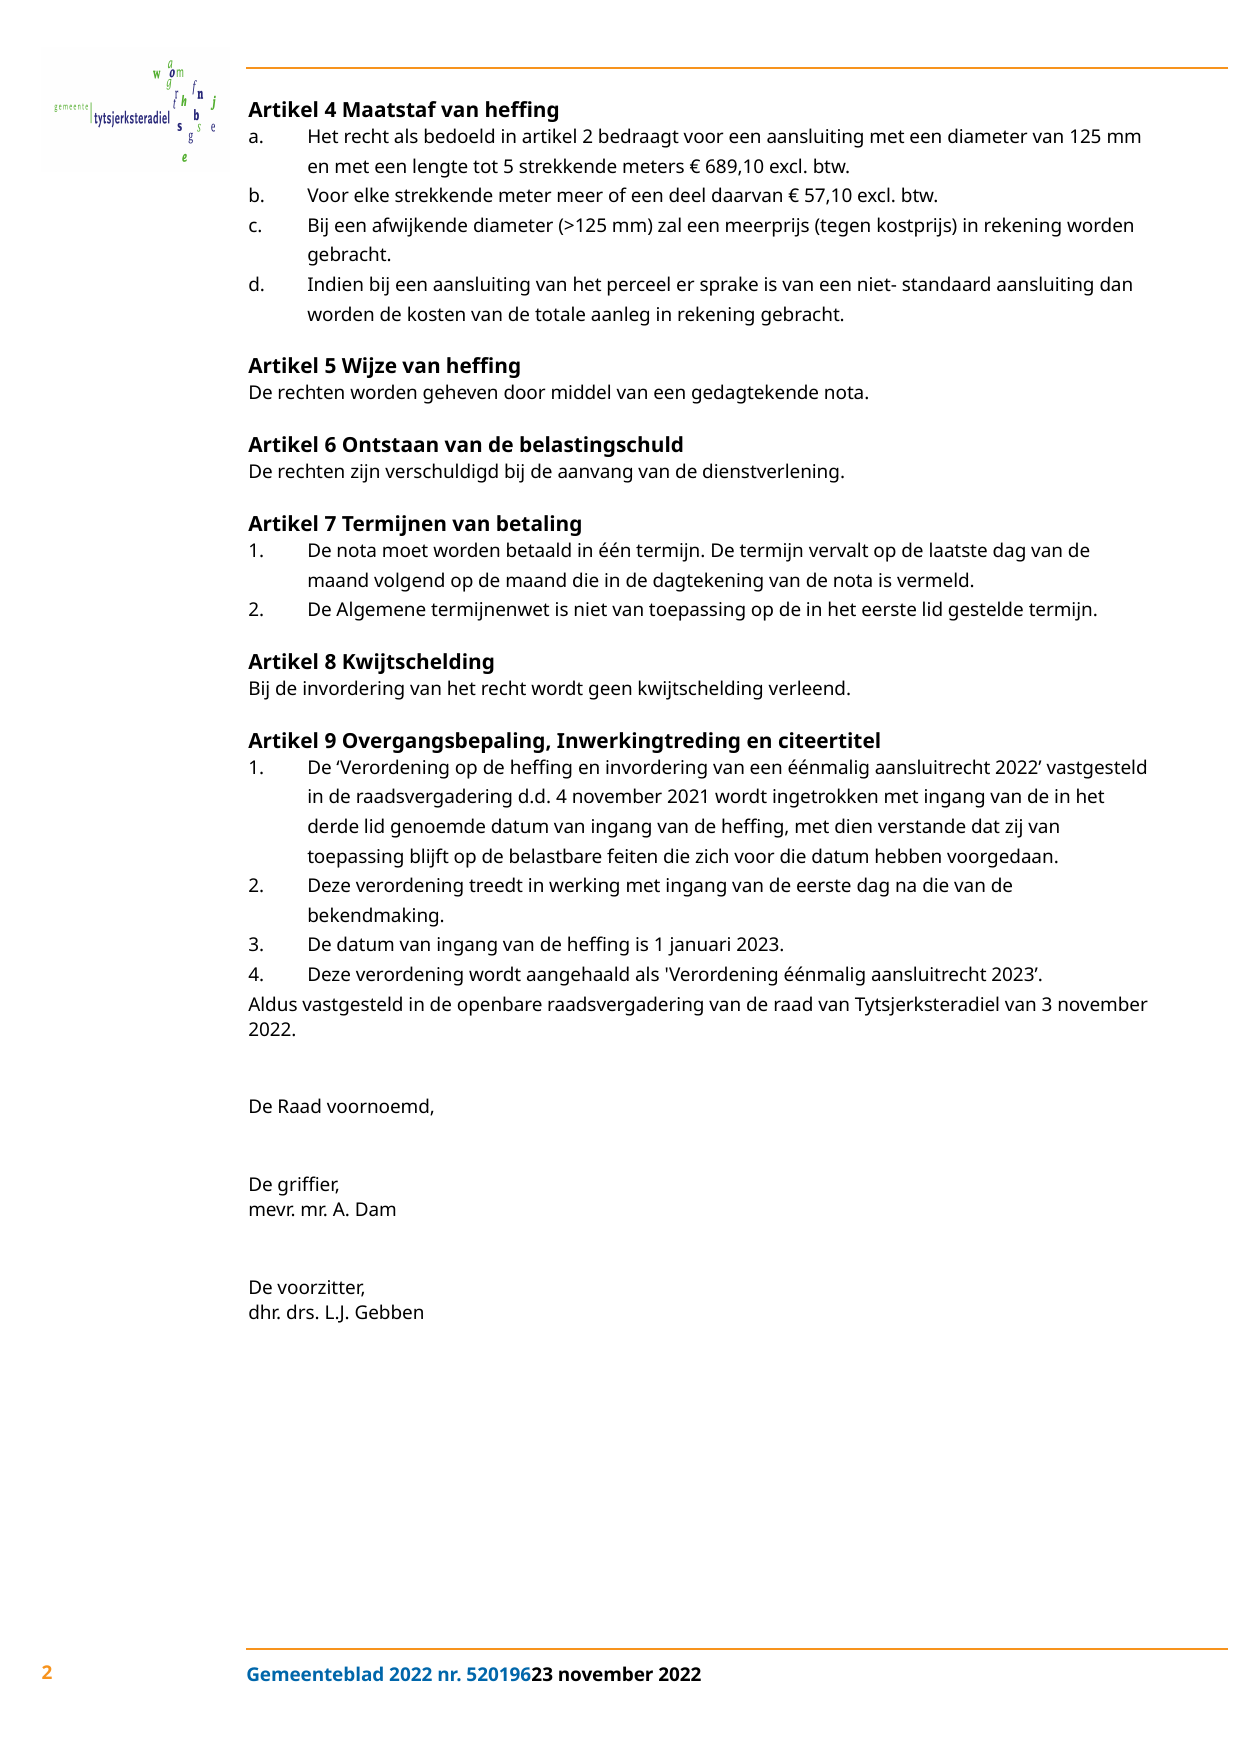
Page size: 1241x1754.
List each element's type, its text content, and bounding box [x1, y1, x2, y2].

text Artikel 7 Termijnen van betaling [248, 509, 1152, 537]
text Aldus vastgesteld in de openbare raadsvergadering van de raad van Tytsjerksteradiel van 3 november 2022. [248, 991, 1152, 1042]
text De Raad voornoemd, [248, 1094, 1152, 1119]
text De rechten worden geheven door middel van een gedagtekende nota. [248, 379, 1152, 405]
list Deze verordening wordt aangehaald als 'Verordening éénmalig aansluitrecht 2023’. [248, 961, 1152, 987]
text Bij de invordering van het recht wordt geen kwijtschelding verleend. [248, 675, 1152, 701]
text De griffier, [248, 1171, 1152, 1197]
list Deze verordening treedt in werking met ingang van de eerste dag na die van de bekendmaking. [248, 872, 1152, 928]
text De rechten zijn verschuldigd bij de aanvang van de dienstverlening. [248, 458, 1152, 484]
text Artikel 9 Overgangsbepaling, Inwerkingtreding en citeertitel [248, 726, 1152, 754]
list Indien bij een aansluiting van het perceel er sprake is van een niet- standaard aansluiting dan worden de kosten van de totale aanleg in rekening gebracht. [248, 271, 1152, 326]
text Artikel 8 Kwijtschelding [248, 647, 1152, 675]
text Artikel 4 Maatstaf van heffing [248, 95, 1152, 123]
text Artikel 6 Ontstaan van de belastingschuld [248, 430, 1152, 458]
text De voorzitter, [248, 1274, 1152, 1299]
list Bij een afwijkende diameter (>125 mm) zal een meerprijs (tegen kostprijs) in rekening worden gebracht. [248, 212, 1152, 267]
list De nota moet worden betaald in één termijn. De termijn vervalt op de laatste dag van de maand volgend op de maand die in de dagtekening van de nota is vermeld. [248, 537, 1152, 593]
list Het recht als bedoeld in artikel 2 bedraagt voor een aansluiting met een diameter van 125 mm en met een lengte tot 5 strekkende meters € 689,10 excl. btw. [248, 123, 1152, 178]
list De datum van ingang van de heffing is 1 januari 2023. [248, 932, 1152, 957]
text mevr. mr. A. Dam [248, 1197, 1152, 1222]
list De Algemene termijnenwet is niet van toepassing op de in het eerste lid gestelde termijn. [248, 596, 1152, 622]
text Artikel 5 Wijze van heffing [248, 351, 1152, 379]
text dhr. drs. L.J. Gebben [248, 1299, 1152, 1325]
list De ‘Verordening op de heffing en invordering van een éénmalig aansluitrecht 2022’ vastgesteld in de raadsvergadering d.d. 4 november 2021 wordt ingetrokken met ingang van de in het derde lid genoemde datum van ingang van de heffing, met dien verstande dat zij van toepassing blijft op de belastbare feiten die zich voor die datum hebben voorgedaan. [248, 754, 1152, 869]
picture [41, 47, 231, 172]
list Voor elke strekkende meter meer of een deel daarvan € 57,10 excl. btw. [248, 182, 1152, 208]
